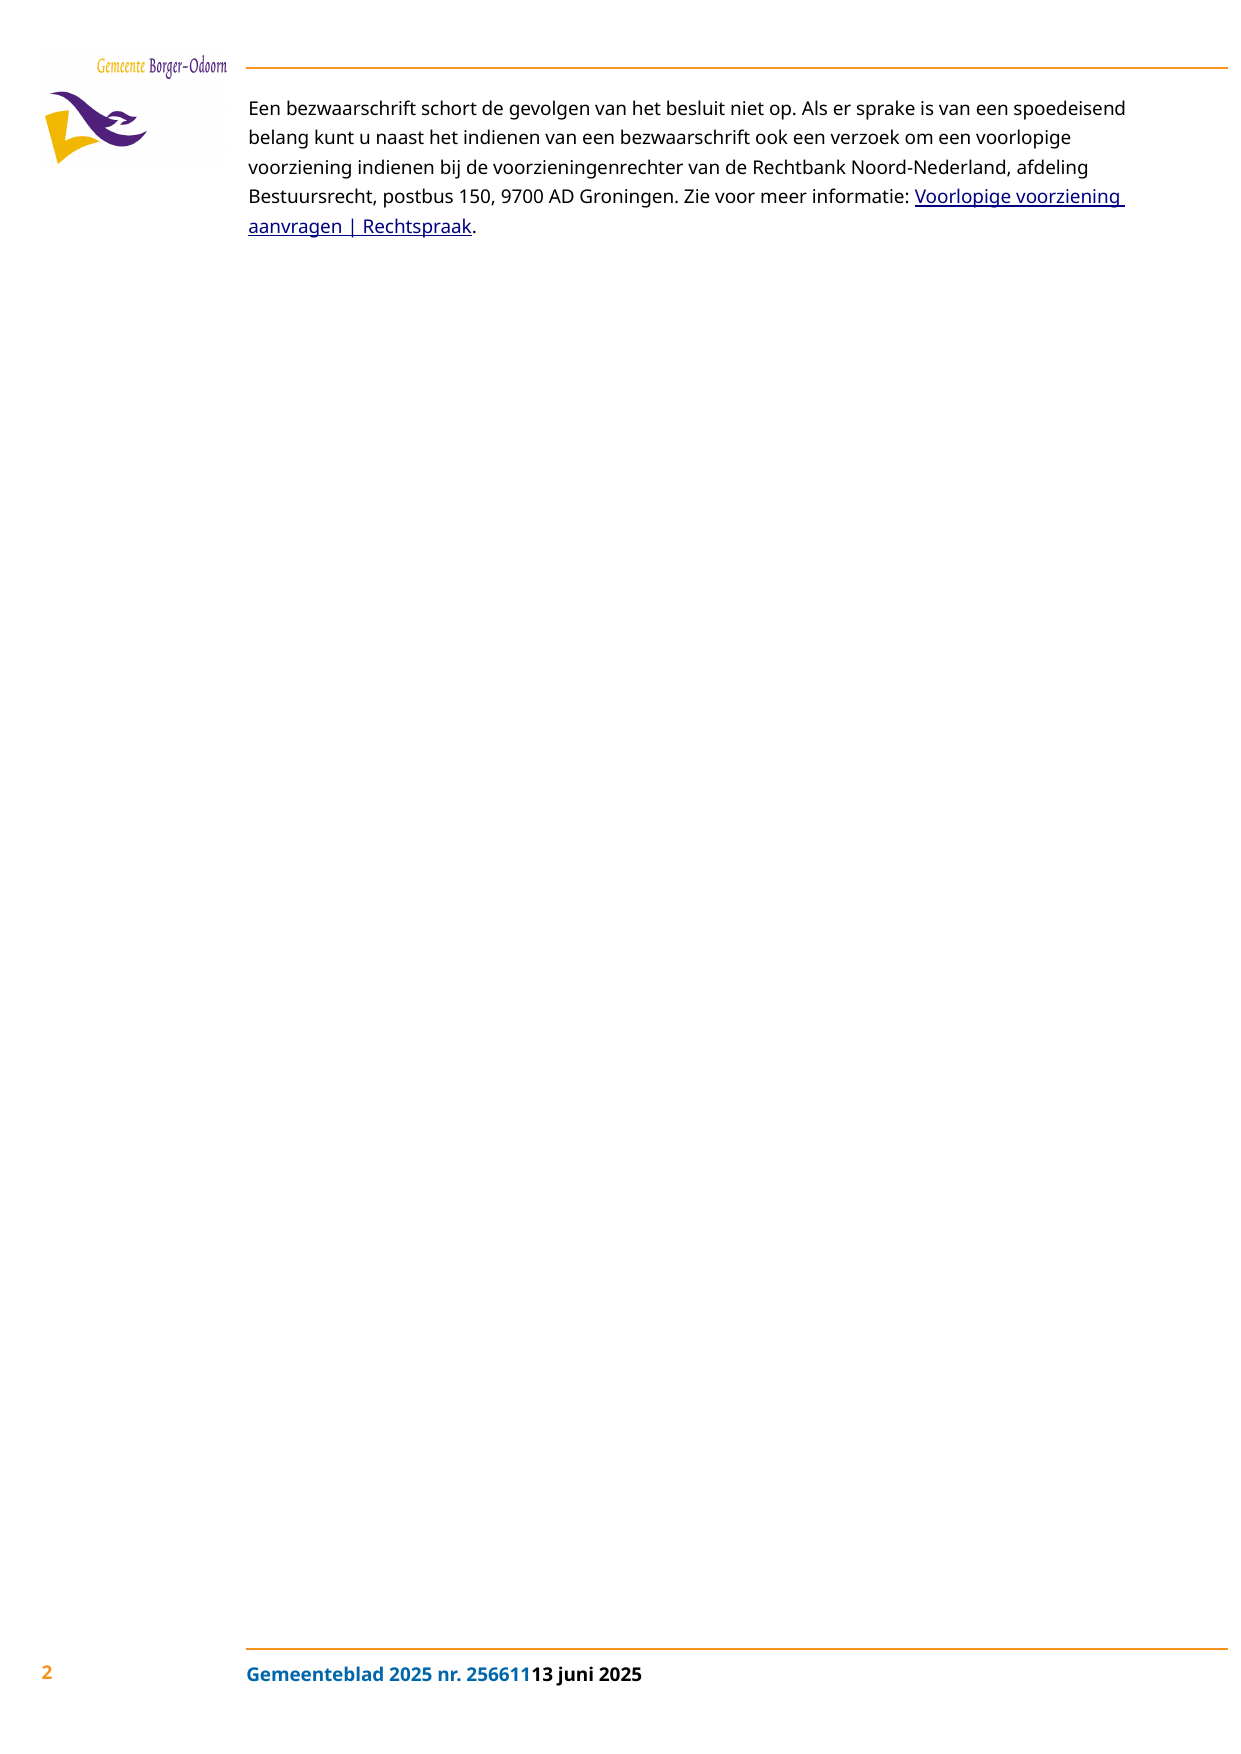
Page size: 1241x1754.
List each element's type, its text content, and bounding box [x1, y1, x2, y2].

picture [41, 47, 231, 172]
text Een bezwaarschrift schort de gevolgen van het besluit niet op. Als er sprake is van een spoedeisend belang kunt u naast het indienen van een bezwaarschrift ook een verzoek om een voorlopige voorziening indienen bij de voorzieningenrechter van de Rechtbank Noord-Nederland, afdeling Bestuursrecht, postbus 150, 9700 AD Groningen. Zie voor meer informatie: Voorlopige voorziening aanvragen | Rechtspraak. [248, 95, 1152, 239]
